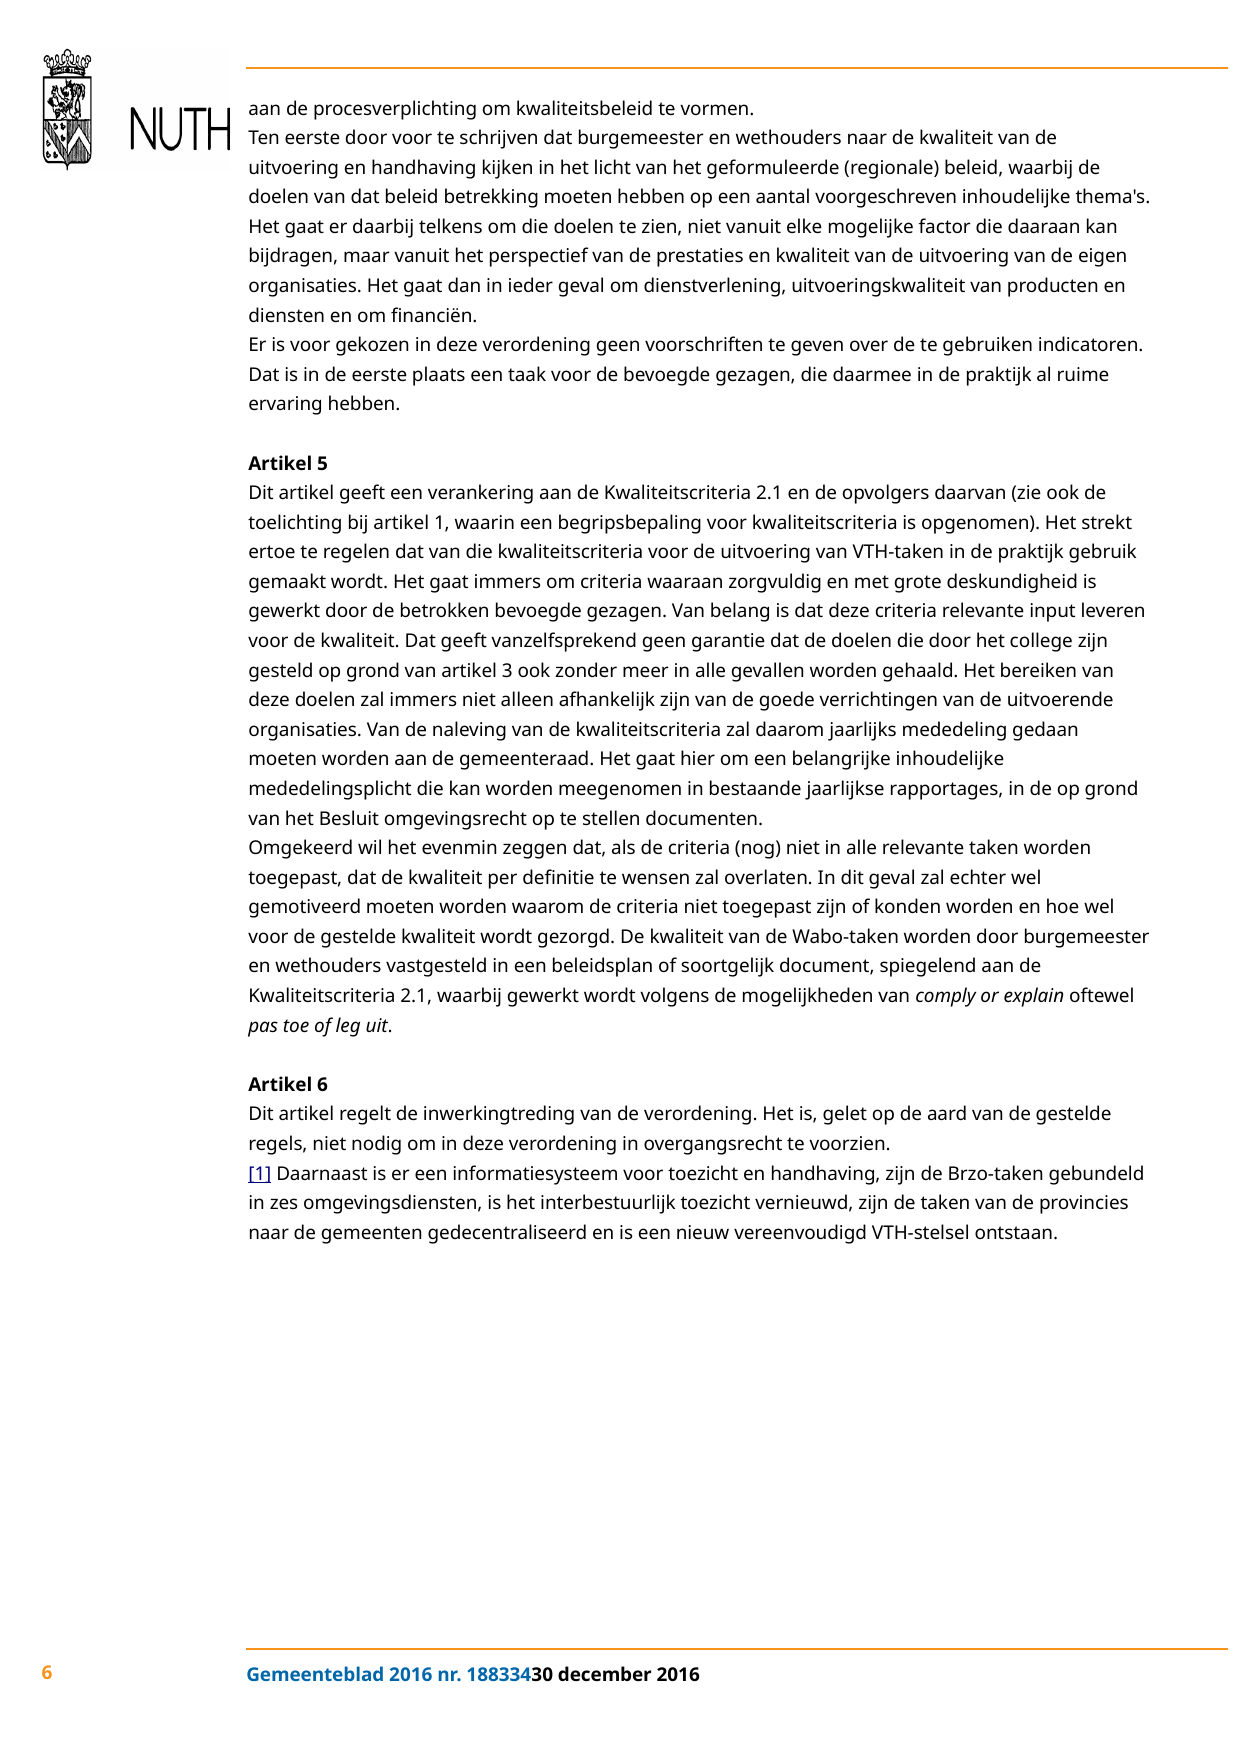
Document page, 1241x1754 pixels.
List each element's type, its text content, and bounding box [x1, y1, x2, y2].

text Dit artikel regelt de inwerkingtreding van de verordening. Het is, gelet op de aard van de gestelde regels, niet nodig om in deze verordening in overgangsrecht te voorzien. [248, 1101, 1152, 1156]
picture [41, 47, 231, 172]
text Omgekeerd wil het evenmin zeggen dat, als de criteria (nog) niet in alle relevante taken worden toegepast, dat de kwaliteit per definitie te wensen zal overlaten. In dit geval zal echter wel gemotiveerd moeten worden waarom de criteria niet toegepast zijn of konden worden en hoe wel voor de gestelde kwaliteit wordt gezorgd. De kwaliteit van de Wabo-taken worden door burgemeester en wethouders vastgesteld in een beleidsplan of soortgelijk document, spiegelend aan de Kwaliteitscriteria 2.1, waarbij gewerkt wordt volgens de mogelijkheden van comply or explain oftewel pas toe of leg uit. [248, 834, 1152, 1038]
text Dit artikel geeft een verankering aan de Kwaliteitscriteria 2.1 en de opvolgers daarvan (zie ook de toelichting bij artikel 1, waarin een begripsbepaling voor kwaliteitscriteria is opgenomen). Het strekt ertoe te regelen dat van die kwaliteitscriteria voor de uitvoering van VTH-taken in de praktijk gebruik gemaakt wordt. Het gaat immers om criteria waaraan zorgvuldig en met grote deskundigheid is gewerkt door de betrokken bevoegde gezagen. Van belang is dat deze criteria relevante input leveren voor de kwaliteit. Dat geeft vanzelfsprekend geen garantie dat de doelen die door het college zijn gesteld op grond van artikel 3 ook zonder meer in alle gevallen worden gehaald. Het bereiken van deze doelen zal immers niet alleen afhankelijk zijn van de goede verrichtingen van de uitvoerende organisaties. Van de naleving van de kwaliteitscriteria zal daarom jaarlijks mededeling gedaan moeten worden aan de gemeenteraad. Het gaat hier om een belangrijke inhoudelijke mededelingsplicht die kan worden meegenomen in bestaande jaarlijkse rapportages, in de op grond van het Besluit omgevingsrecht op te stellen documenten. [248, 479, 1152, 831]
text Er is voor gekozen in deze verordening geen voorschriften te geven over de te gebruiken indicatoren. Dat is in de eerste plaats een taak voor de bevoegde gezagen, die daarmee in de praktijk al ruime ervaring hebben. [248, 331, 1152, 416]
text Artikel 5 [248, 450, 1152, 476]
text Ten eerste door voor te schrijven dat burgemeester en wethouders naar de kwaliteit van de uitvoering en handhaving kijken in het licht van het geformuleerde (regionale) beleid, waarbij de doelen van dat beleid betrekking moeten hebben op een aantal voorgeschreven inhoudelijke thema's. Het gaat er daarbij telkens om die doelen te zien, niet vanuit elke mogelijke factor die daaraan kan bijdragen, maar vanuit het perspectief van de prestaties en kwaliteit van de uitvoering van de eigen organisaties. Het gaat dan in ieder geval om dienstverlening, uitvoeringskwaliteit van producten en diensten en om financiën. [248, 124, 1152, 328]
text [1] Daarnaast is er een informatiesysteem voor toezicht en handhaving, zijn de Brzo-taken gebundeld in zes omgevingsdiensten, is het interbestuurlijk toezicht vernieuwd, zijn de taken van de provincies naar de gemeenten gedecentraliseerd en is een nieuw vereenvoudigd VTH-stelsel ontstaan. [248, 1160, 1152, 1245]
text aan de procesverplichting om kwaliteitsbeleid te vormen. [248, 95, 1152, 121]
text Artikel 6 [248, 1071, 1152, 1097]
